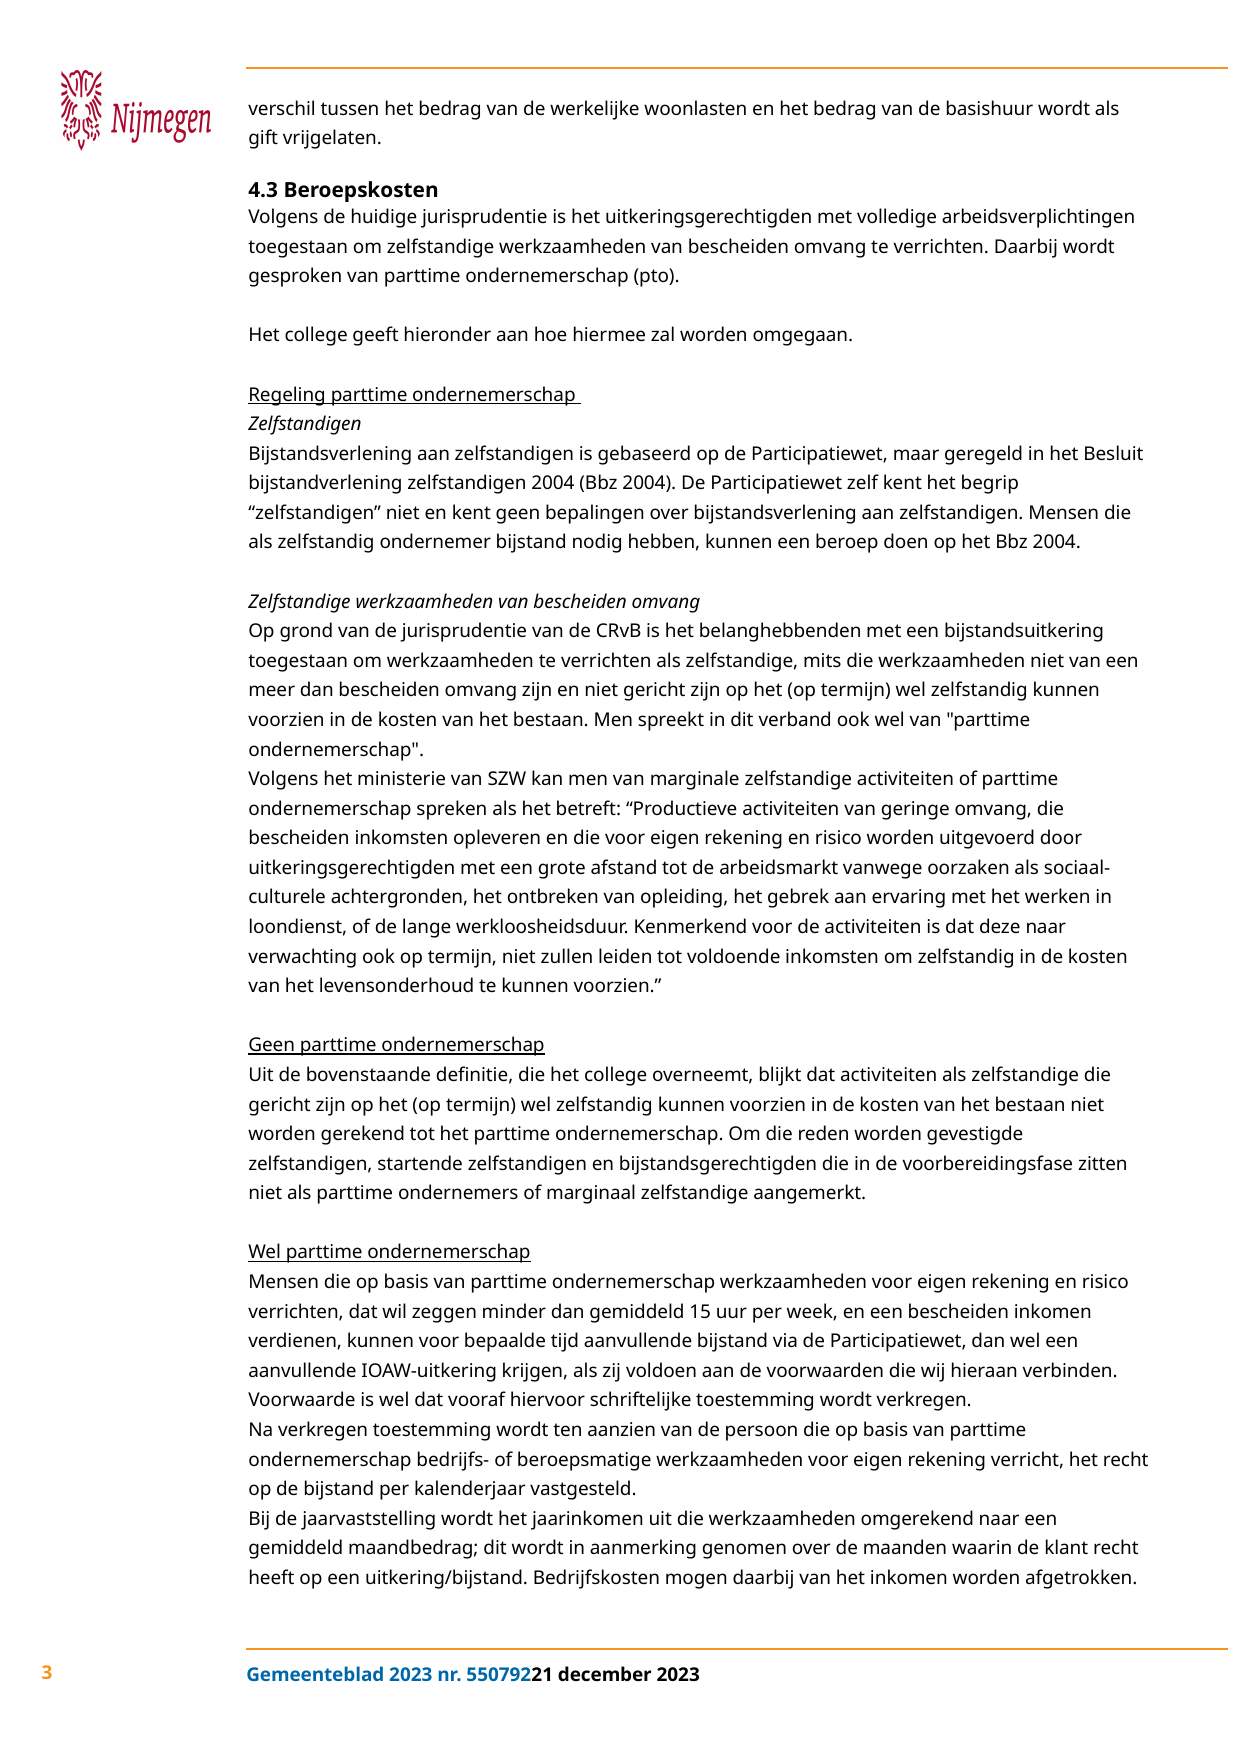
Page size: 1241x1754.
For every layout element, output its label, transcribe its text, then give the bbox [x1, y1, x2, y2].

text Zelfstandige werkzaamheden van bescheiden omvang [248, 588, 1152, 613]
picture [41, 47, 231, 172]
text Bij de jaarvaststelling wordt het jaarinkomen uit die werkzaamheden omgerekend naar een gemiddeld maandbedrag; dit wordt in aanmerking genomen over de maanden waarin de klant recht heeft op een uitkering/bijstand. Bedrijfskosten mogen daarbij van het inkomen worden afgetrokken. [248, 1505, 1152, 1590]
text 4.3 Beroepskosten [248, 175, 1152, 203]
text Wel parttime ondernemerschap [248, 1239, 1152, 1264]
text Volgens de huidige jurisprudentie is het uitkeringsgerechtigden met volledige arbeidsverplichtingen toegestaan om zelfstandige werkzaamheden van bescheiden omvang te verrichten. Daarbij wordt gesproken van parttime ondernemerschap (pto). [248, 203, 1152, 288]
text Voorwaarde is wel dat vooraf hiervoor schriftelijke toestemming wordt verkregen. [248, 1387, 1152, 1412]
text Geen parttime ondernemerschap [248, 1032, 1152, 1057]
text Mensen die op basis van parttime ondernemerschap werkzaamheden voor eigen rekening en risico verrichten, dat wil zeggen minder dan gemiddeld 15 uur per week, en een bescheiden inkomen verdienen, kunnen voor bepaalde tijd aanvullende bijstand via de Participatiewet, dan wel een aanvullende IOAW-uitkering krijgen, als zij voldoen aan de voorwaarden die wij hieraan verbinden. [248, 1268, 1152, 1383]
text Het college geeft hieronder aan hoe hiermee zal worden omgegaan. [248, 322, 1152, 347]
text Volgens het ministerie van SZW kan men van marginale zelfstandige activiteiten of parttime ondernemerschap spreken als het betreft: “Productieve activiteiten van geringe omvang, die bescheiden inkomsten opleveren en die voor eigen rekening en risico worden uitgevoerd door uitkeringsgerechtigden met een grote afstand tot de arbeidsmarkt vanwege oorzaken als sociaal-culturele achtergronden, het ontbreken van opleiding, het gebrek aan ervaring met het werken in loondienst, of de lange werkloosheidsduur. Kenmerkend voor de activiteiten is dat deze naar verwachting ook op termijn, niet zullen leiden tot voldoende inkomsten om zelfstandig in de kosten van het levensonderhoud te kunnen voorzien.” [248, 765, 1152, 998]
text Op grond van de jurisprudentie van de CRvB is het belanghebbenden met een bijstandsuitkering toegestaan om werkzaamheden te verrichten als zelfstandige, mits die werkzaamheden niet van een meer dan bescheiden omvang zijn en niet gericht zijn op het (op termijn) wel zelfstandig kunnen voorzien in de kosten van het bestaan. Men spreekt in dit verband ook wel van "parttime ondernemerschap". [248, 617, 1152, 761]
text Na verkregen toestemming wordt ten aanzien van de persoon die op basis van parttime ondernemerschap bedrijfs- of beroepsmatige werkzaamheden voor eigen rekening verricht, het recht op de bijstand per kalenderjaar vastgesteld. [248, 1416, 1152, 1501]
text Regeling parttime ondernemerschap [248, 381, 1152, 406]
text Uit de bovenstaande definitie, die het college overneemt, blijkt dat activiteiten als zelfstandige die gericht zijn op het (op termijn) wel zelfstandig kunnen voorzien in de kosten van het bestaan niet worden gerekend tot het parttime ondernemerschap. Om die reden worden gevestigde zelfstandigen, startende zelfstandigen en bijstandsgerechtigden die in de voorbereidingsfase zitten niet als parttime ondernemers of marginaal zelfstandige aangemerkt. [248, 1061, 1152, 1205]
text verschil tussen het bedrag van de werkelijke woonlasten en het bedrag van de basishuur wordt als gift vrijgelaten. [248, 95, 1152, 150]
text Zelfstandigen [248, 410, 1152, 436]
text Bijstandsverlening aan zelfstandigen is gebaseerd op de Participatiewet, maar geregeld in het Besluit bijstandverlening zelfstandigen 2004 (Bbz 2004). De Participatiewet zelf kent het begrip “zelfstandigen” niet en kent geen bepalingen over bijstandsverlening aan zelfstandigen. Mensen die als zelfstandig ondernemer bijstand nodig hebben, kunnen een beroep doen op het Bbz 2004. [248, 440, 1152, 554]
